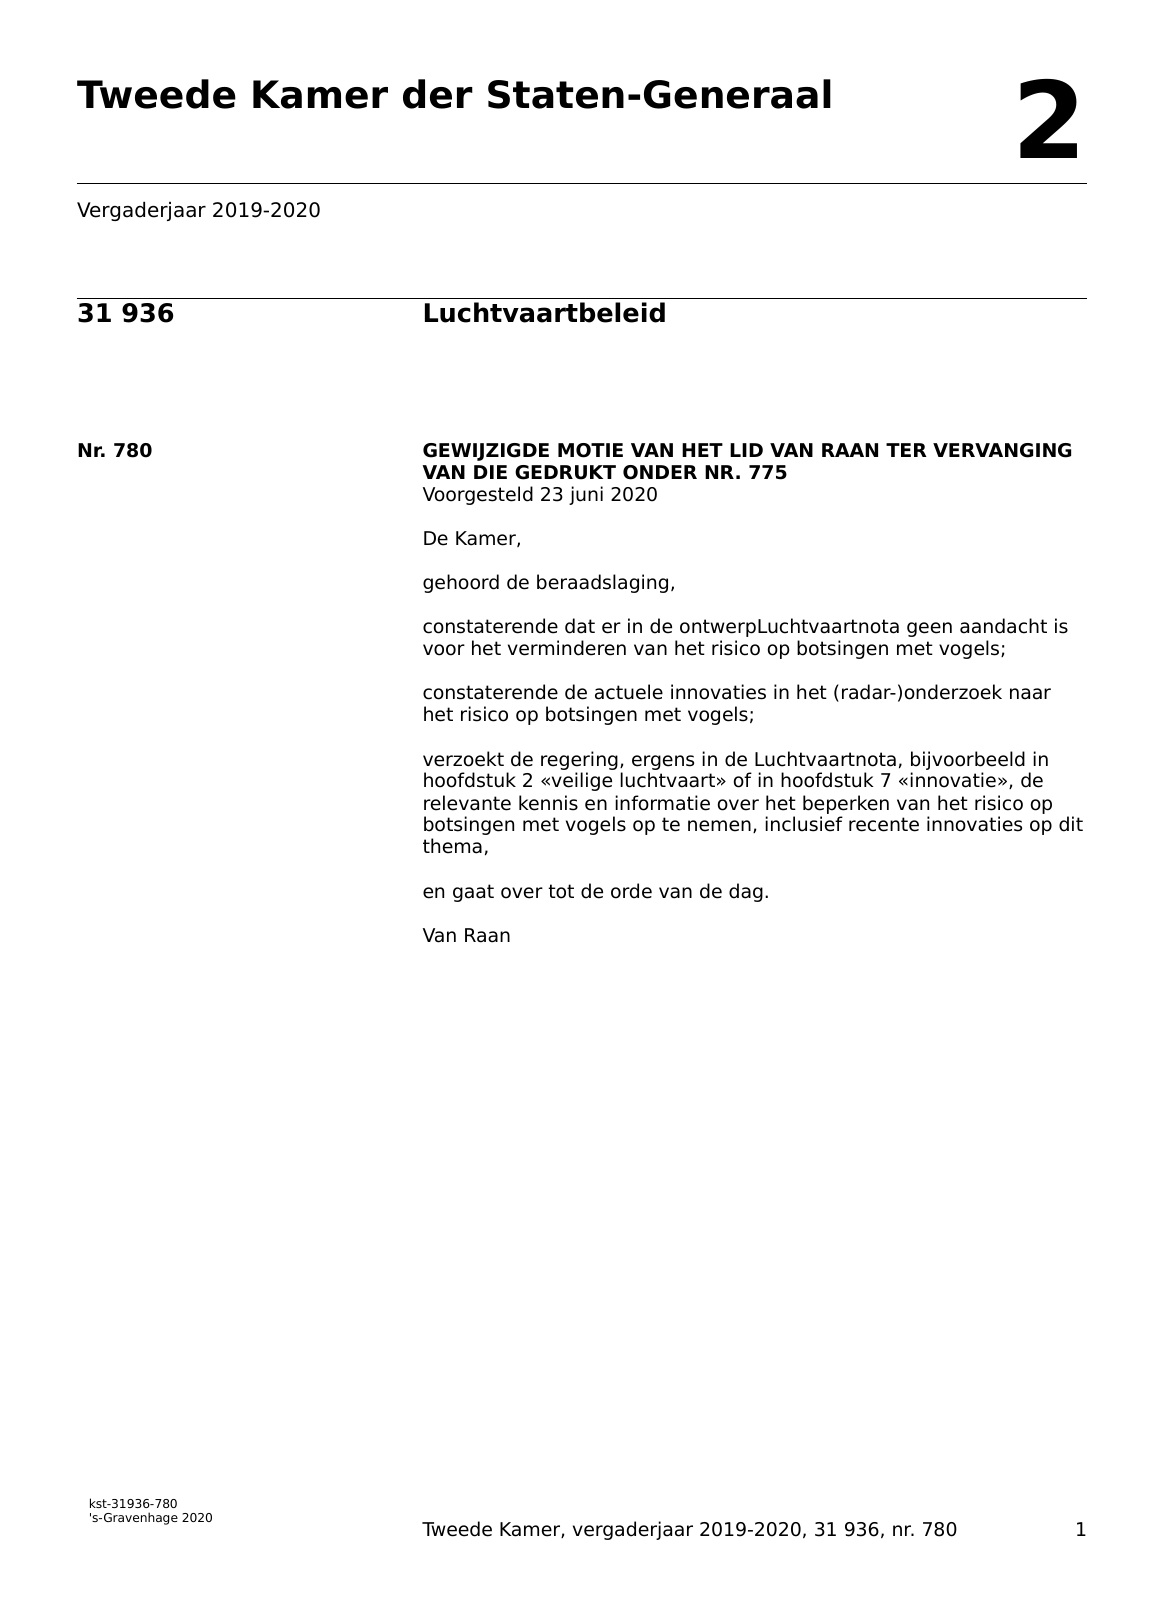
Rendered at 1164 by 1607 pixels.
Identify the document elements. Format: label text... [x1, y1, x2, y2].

text verzoekt de regering, ergens in de Luchtvaartnota, bijvoorbeeld in hoofdstuk 2 «veilige luchtvaart» of in hoofdstuk 7 «innovatie», de relevante kennis en informatie over het beperken van het risico op botsingen met vogels op te nemen, inclusief recente innovaties op dit thema, [422, 748, 1087, 858]
text Van Raan [422, 925, 1087, 947]
text constaterende dat er in de ontwerpLuchtvaartnota geen aandacht is voor het verminderen van het risico op botsingen met vogels; [422, 616, 1087, 660]
text kst-31936-780 [88, 1497, 323, 1511]
text Voorgesteld 23 juni 2020 [422, 484, 1087, 506]
text De Kamer, [422, 528, 1087, 550]
text gehoord de beraadslaging, [422, 572, 1087, 594]
subtitle Nr. 780 GEWIJZIGDE MOTIE VAN HET LID VAN RAAN TER VERVANGING VAN DIE GEDRUKT ONDER NR. 775 [77, 440, 1087, 484]
text 's-Gravenhage 2020 [88, 1511, 323, 1525]
table_header Tweede Kamer der Staten-Generaal [77, 59, 886, 183]
table_cell Vergaderjaar 2019-2020 [77, 184, 1087, 298]
table_header 2 [886, 59, 1087, 183]
subtitle 31 936 Luchtvaartbeleid [77, 299, 1087, 329]
text en gaat over tot de orde van de dag. [422, 881, 1087, 902]
text constaterende de actuele innovaties in het (radar-)onderzoek naar het risico op botsingen met vogels; [422, 682, 1087, 726]
